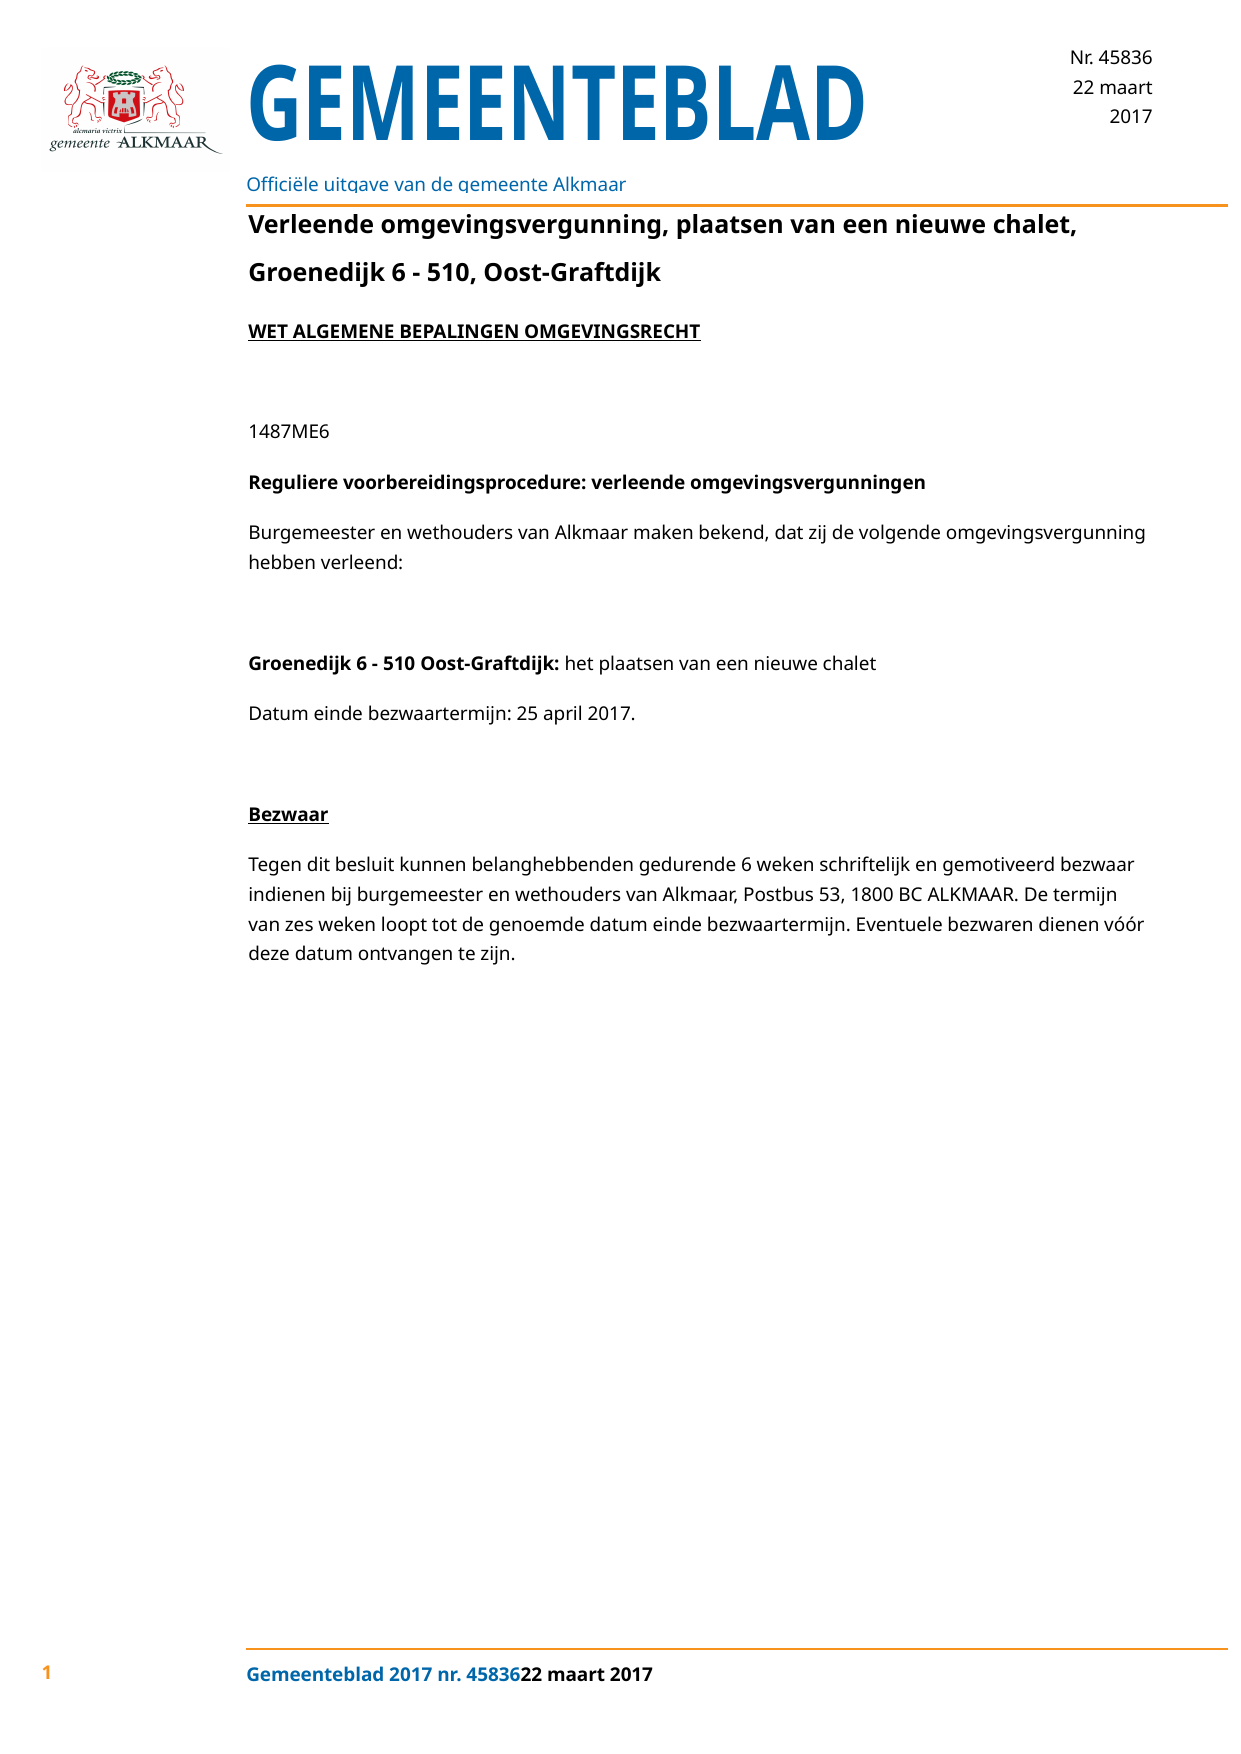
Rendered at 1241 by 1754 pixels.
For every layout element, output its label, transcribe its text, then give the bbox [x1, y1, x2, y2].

text WET ALGEMENE BEPALINGEN OMGEVINGSRECHT [248, 318, 1152, 344]
text Tegen dit besluit kunnen belanghebbenden gedurende 6 weken schriftelijk en gemotiveerd bezwaar indienen bij burgemeester en wethouders van Alkmaar, Postbus 53, 1800 BC ALKMAAR. De termijn van zes weken loopt tot de genoemde datum einde bezwaartermijn. Eventuele bezwaren dienen vóór deze datum ontvangen te zijn. [248, 852, 1152, 966]
text Reguliere voorbereidingsprocedure: verleende omgevingsvergunningen [248, 469, 1152, 495]
text Burgemeester en wethouders van Alkmaar maken bekend, dat zij de volgende omgevingsvergunning hebben verleend: [248, 519, 1152, 575]
text 1487ME6 [248, 419, 1152, 444]
text Groenedijk 6 - 510 Oost-Graftdijk: het plaatsen van een nieuwe chalet [248, 650, 1152, 676]
text Datum einde bezwaartermijn: 25 april 2017. [248, 700, 1152, 726]
text Bezwaar [248, 801, 1152, 827]
text Verleende omgevingsvergunning, plaatsen van een nieuwe chalet, Groenedijk 6 - 510, Oost-Graftdijk [248, 207, 1152, 288]
picture [41, 47, 231, 172]
